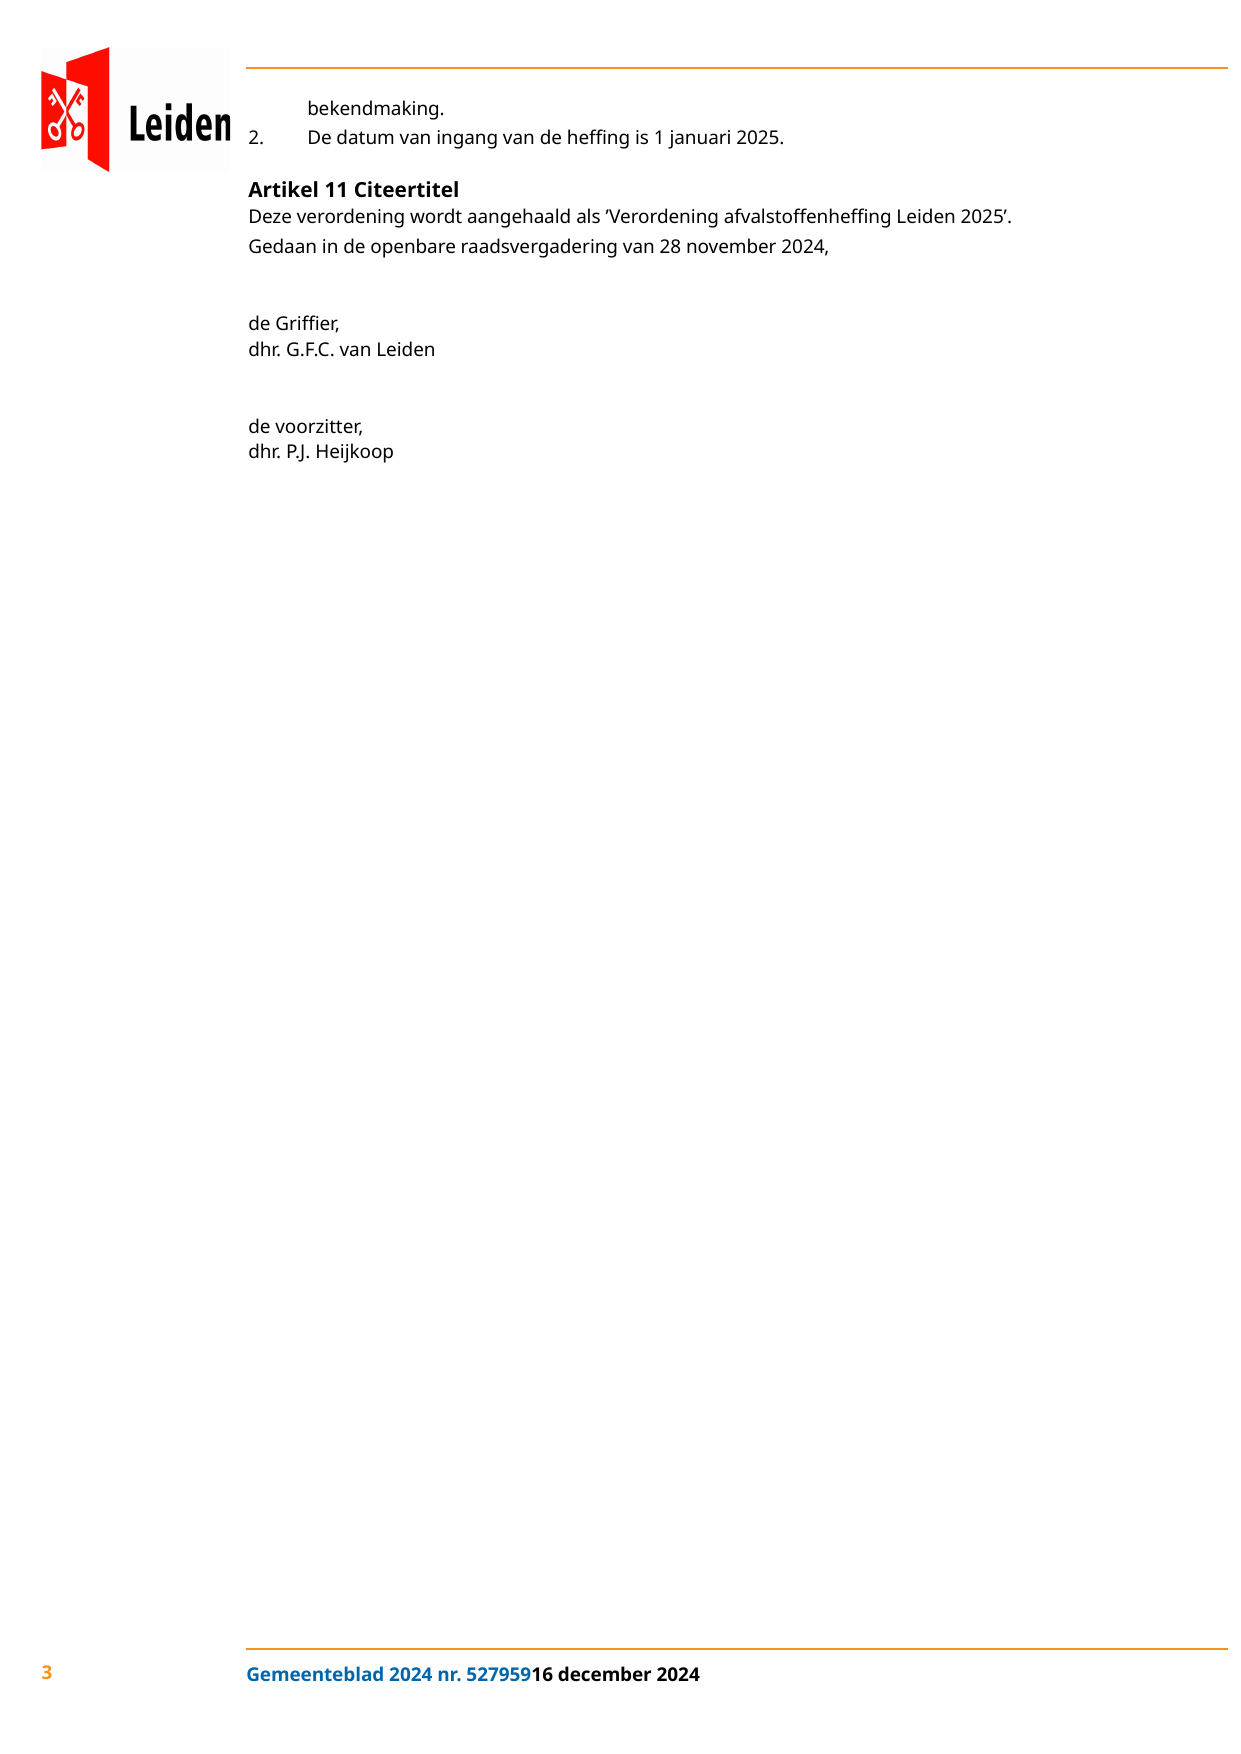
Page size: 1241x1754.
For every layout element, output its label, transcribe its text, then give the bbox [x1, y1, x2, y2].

text Artikel 11 Citeertitel [248, 175, 1152, 203]
text de voorzitter, [248, 413, 1152, 439]
text dhr. P.J. Heijkoop [248, 439, 1152, 464]
picture [41, 47, 231, 172]
text de Griffier, [248, 310, 1152, 336]
text dhr. G.F.C. van Leiden [248, 336, 1152, 361]
text Deze verordening wordt aangehaald als ’Verordening afvalstoffenheffing Leiden 2025’. [248, 203, 1152, 229]
list De datum van ingang van de heffing is 1 januari 2025. [248, 124, 1152, 150]
text Gedaan in de openbare raadsvergadering van 28 november 2024, [248, 233, 1152, 258]
list bekendmaking. [248, 95, 1152, 121]
